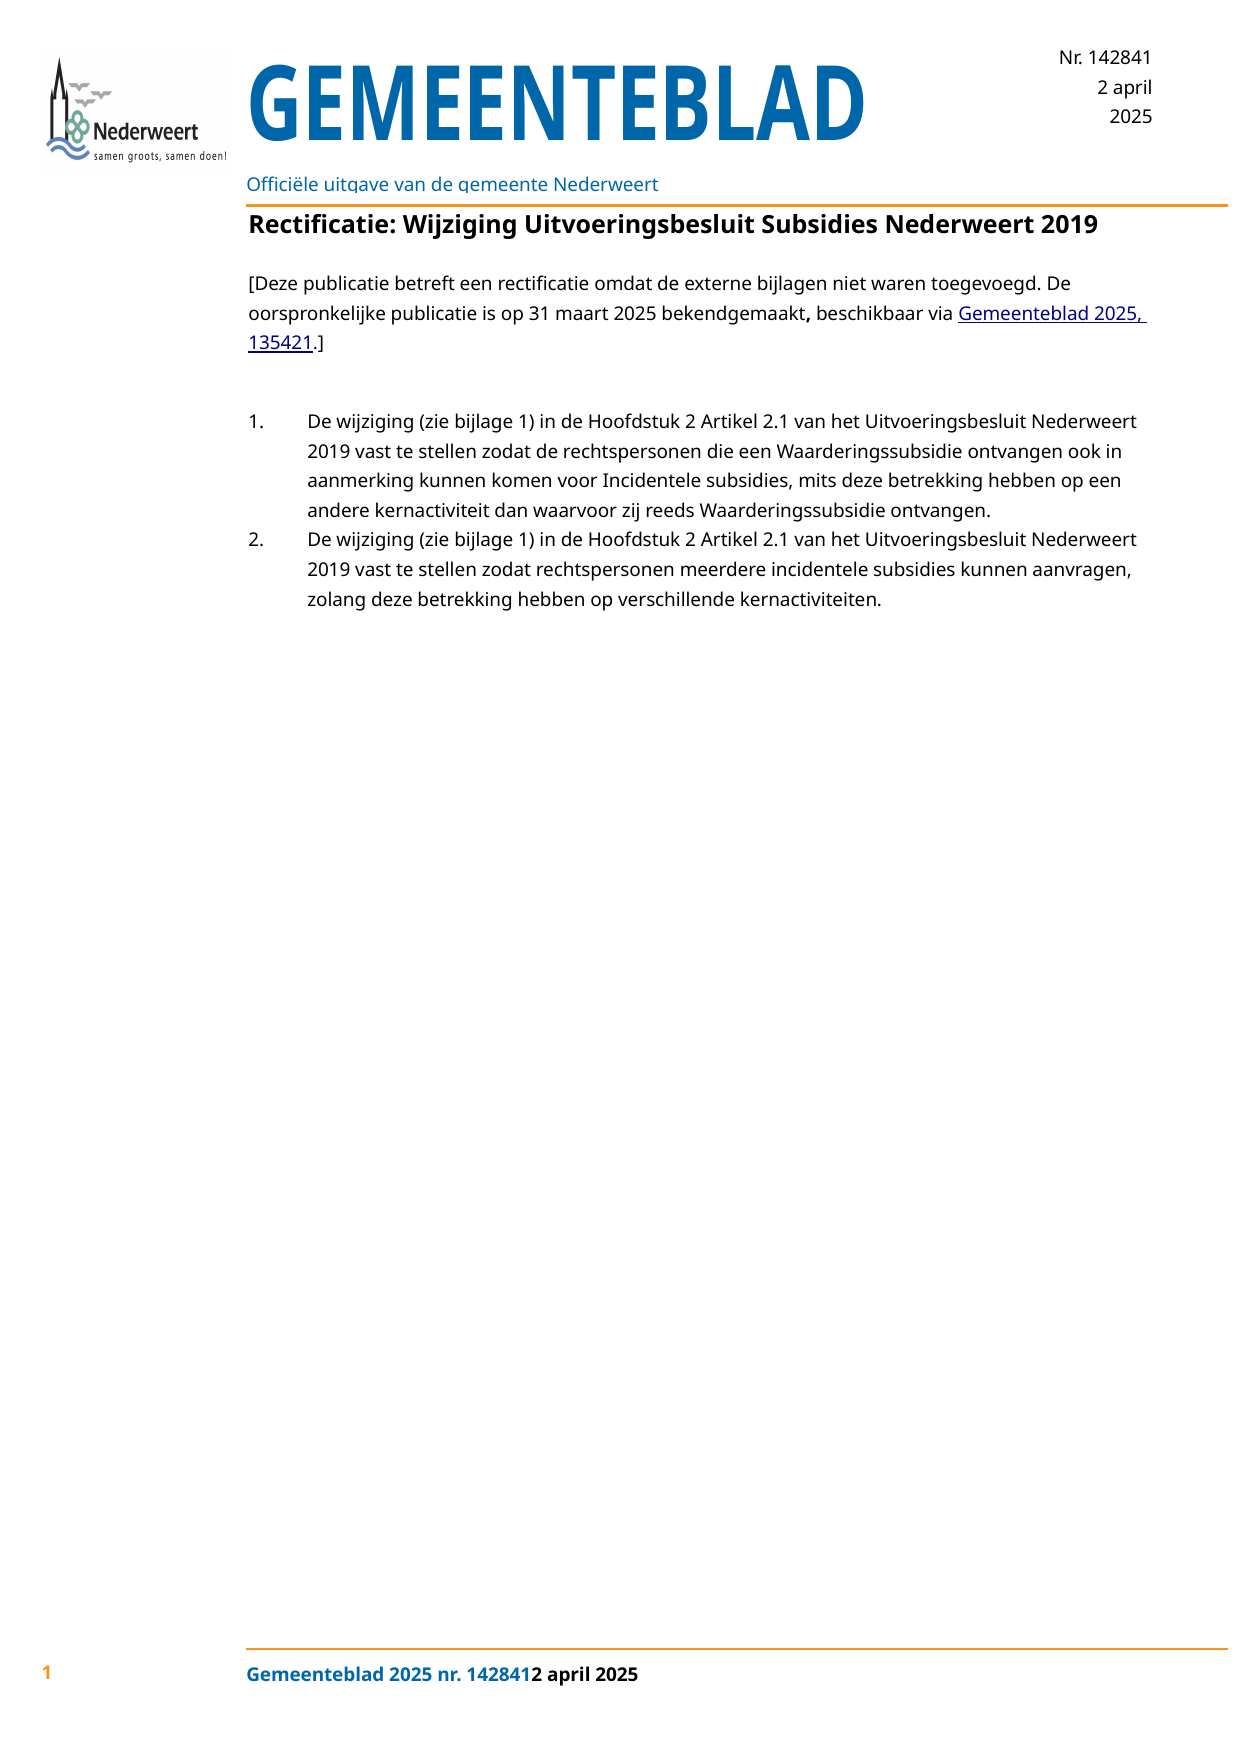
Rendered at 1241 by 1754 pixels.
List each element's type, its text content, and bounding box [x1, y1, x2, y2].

list De wijziging (zie bijlage 1) in de Hoofdstuk 2 Artikel 2.1 van het Uitvoeringsbesluit Nederweert 2019 vast te stellen zodat rechtspersonen meerdere incidentele subsidies kunnen aanvragen, zolang deze betrekking hebben op verschillende kernactiviteiten. [248, 527, 1152, 612]
list De wijziging (zie bijlage 1) in de Hoofdstuk 2 Artikel 2.1 van het Uitvoeringsbesluit Nederweert 2019 vast te stellen zodat de rechtspersonen die een Waarderingssubsidie ontvangen ook in aanmerking kunnen komen voor Incidentele subsidies, mits deze betrekking hebben op een andere kernactiviteit dan waarvoor zij reeds Waarderingssubsidie ontvangen. [248, 408, 1152, 523]
text [Deze publicatie betreft een rectificatie omdat de externe bijlagen niet waren toegevoegd. De oorspronkelijke publicatie is op 31 maart 2025 bekendgemaakt, beschikbaar via Gemeenteblad 2025, 135421.] [248, 270, 1152, 355]
picture [41, 47, 231, 172]
text Rectificatie: Wijziging Uitvoeringsbesluit Subsidies Nederweert 2019 [248, 207, 1152, 241]
